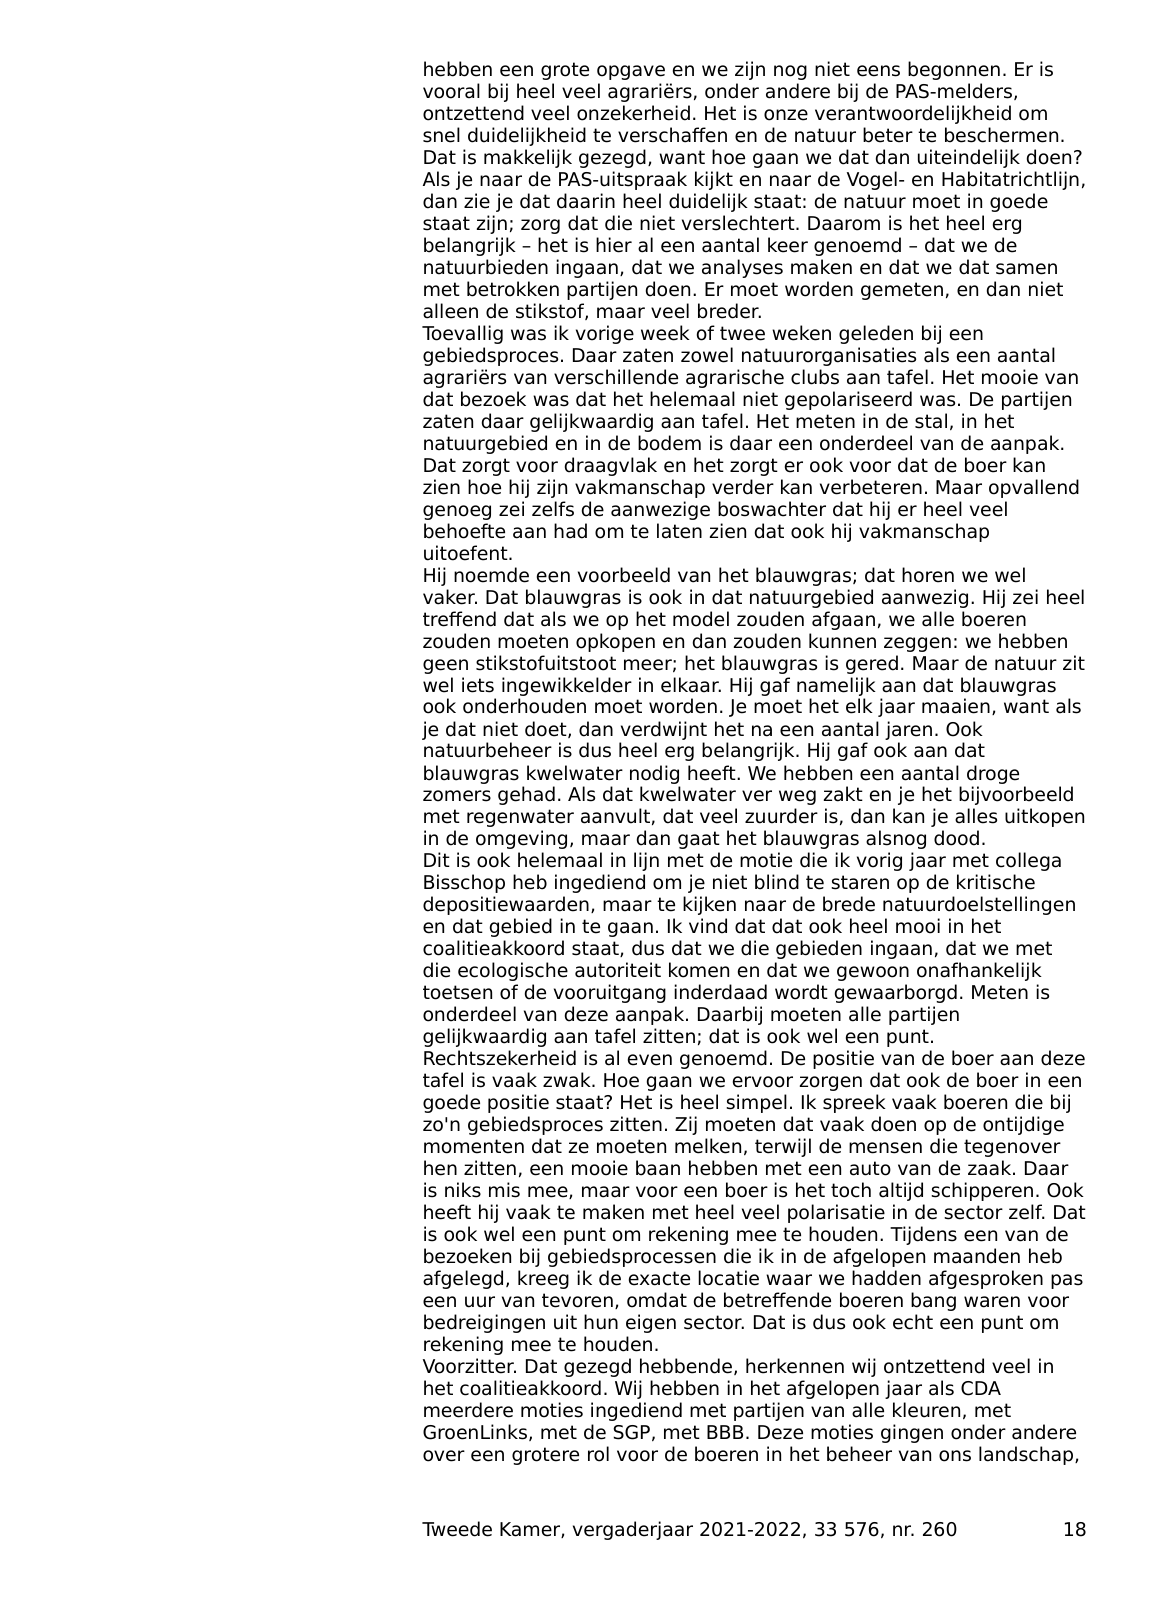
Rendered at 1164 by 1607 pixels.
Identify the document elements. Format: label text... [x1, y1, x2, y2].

text Dit is ook helemaal in lijn met de motie die ik vorig jaar met collega Bisschop heb ingediend om je niet blind te staren op de kritische depositiewaarden, maar te kijken naar de brede natuurdoelstellingen en dat gebied in te gaan. Ik vind dat dat ook heel mooi in het coalitieakkoord staat, dus dat we die gebieden ingaan, dat we met die ecologische autoriteit komen en dat we gewoon onafhankelijk toetsen of de vooruitgang inderdaad wordt gewaarborgd. Meten is onderdeel van deze aanpak. Daarbij moeten alle partijen gelijkwaardig aan tafel zitten; dat is ook wel een punt. [422, 850, 1087, 1048]
text Voorzitter. Dat gezegd hebbende, herkennen wij ontzettend veel in het coalitieakkoord. Wij hebben in het afgelopen jaar als CDA meerdere moties ingediend met partijen van alle kleuren, met GroenLinks, met de SGP, met BBB. Deze moties gingen onder andere over een grotere rol voor de boeren in het beheer van ons landschap, [422, 1356, 1087, 1466]
text hebben een grote opgave en we zijn nog niet eens begonnen. Er is vooral bij heel veel agrariërs, onder andere bij de PAS-melders, ontzettend veel onzekerheid. Het is onze verantwoordelijkheid om snel duidelijkheid te verschaffen en de natuur beter te beschermen. Dat is makkelijk gezegd, want hoe gaan we dat dan uiteindelijk doen? Als je naar de PAS-uitspraak kijkt en naar de Vogel- en Habitatrichtlijn, dan zie je dat daarin heel duidelijk staat: de natuur moet in goede staat zijn; zorg dat die niet verslechtert. Daarom is het heel erg belangrijk – het is hier al een aantal keer genoemd – dat we de natuurbieden ingaan, dat we analyses maken en dat we dat samen met betrokken partijen doen. Er moet worden gemeten, en dan niet alleen de stikstof, maar veel breder. [422, 59, 1087, 323]
text Hij noemde een voorbeeld van het blauwgras; dat horen we wel vaker. Dat blauwgras is ook in dat natuurgebied aanwezig. Hij zei heel treffend dat als we op het model zouden afgaan, we alle boeren zouden moeten opkopen en dan zouden kunnen zeggen: we hebben geen stikstofuitstoot meer; het blauwgras is gered. Maar de natuur zit wel iets ingewikkelder in elkaar. Hij gaf namelijk aan dat blauwgras ook onderhouden moet worden. Je moet het elk jaar maaien, want als je dat niet doet, dan verdwijnt het na een aantal jaren. Ook natuurbeheer is dus heel erg belangrijk. Hij gaf ook aan dat blauwgras kwelwater nodig heeft. We hebben een aantal droge zomers gehad. Als dat kwelwater ver weg zakt en je het bijvoorbeeld met regenwater aanvult, dat veel zuurder is, dan kan je alles uitkopen in de omgeving, maar dan gaat het blauwgras alsnog dood. [422, 564, 1087, 850]
text Rechtszekerheid is al even genoemd. De positie van de boer aan deze tafel is vaak zwak. Hoe gaan we ervoor zorgen dat ook de boer in een goede positie staat? Het is heel simpel. Ik spreek vaak boeren die bij zo'n gebiedsproces zitten. Zij moeten dat vaak doen op de ontijdige momenten dat ze moeten melken, terwijl de mensen die tegenover hen zitten, een mooie baan hebben met een auto van de zaak. Daar is niks mis mee, maar voor een boer is het toch altijd schipperen. Ook heeft hij vaak te maken met heel veel polarisatie in de sector zelf. Dat is ook wel een punt om rekening mee te houden. Tijdens een van de bezoeken bij gebiedsprocessen die ik in de afgelopen maanden heb afgelegd, kreeg ik de exacte locatie waar we hadden afgesproken pas een uur van tevoren, omdat de betreffende boeren bang waren voor bedreigingen uit hun eigen sector. Dat is dus ook echt een punt om rekening mee te houden. [422, 1048, 1087, 1356]
text Toevallig was ik vorige week of twee weken geleden bij een gebiedsproces. Daar zaten zowel natuurorganisaties als een aantal agrariërs van verschillende agrarische clubs aan tafel. Het mooie van dat bezoek was dat het helemaal niet gepolariseerd was. De partijen zaten daar gelijkwaardig aan tafel. Het meten in de stal, in het natuurgebied en in de bodem is daar een onderdeel van de aanpak. Dat zorgt voor draagvlak en het zorgt er ook voor dat de boer kan zien hoe hij zijn vakmanschap verder kan verbeteren. Maar opvallend genoeg zei zelfs de aanwezige boswachter dat hij er heel veel behoefte aan had om te laten zien dat ook hij vakmanschap uitoefent. [422, 323, 1087, 564]
